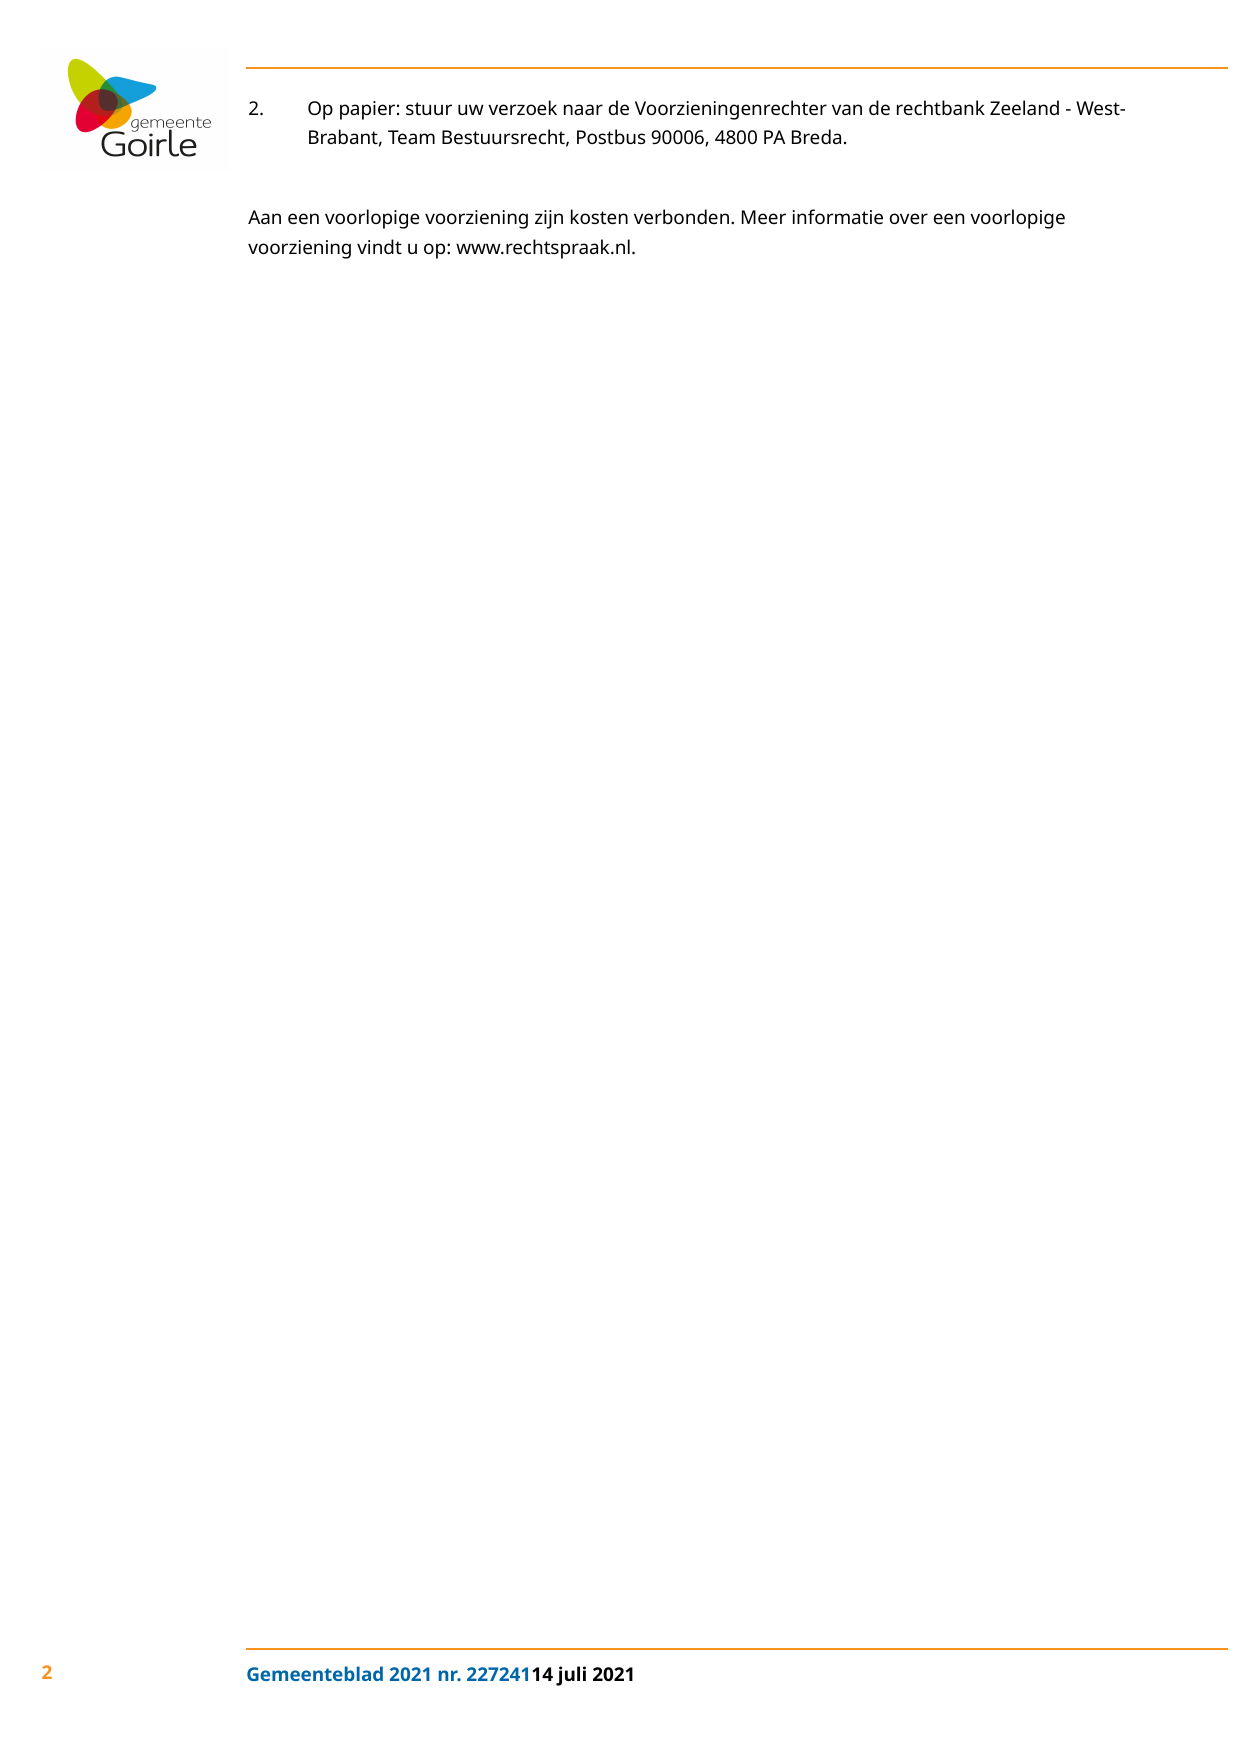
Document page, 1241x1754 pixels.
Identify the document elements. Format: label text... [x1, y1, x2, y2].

list Op papier: stuur uw verzoek naar de Voorzieningenrechter van de rechtbank Zeeland - West-Brabant, Team Bestuursrecht, Postbus 90006, 4800 PA Breda. [248, 95, 1152, 150]
text Aan een voorlopige voorziening zijn kosten verbonden. Meer informatie over een voorlopige voorziening vindt u op: www.rechtspraak.nl. [248, 204, 1152, 260]
picture [41, 47, 231, 172]
